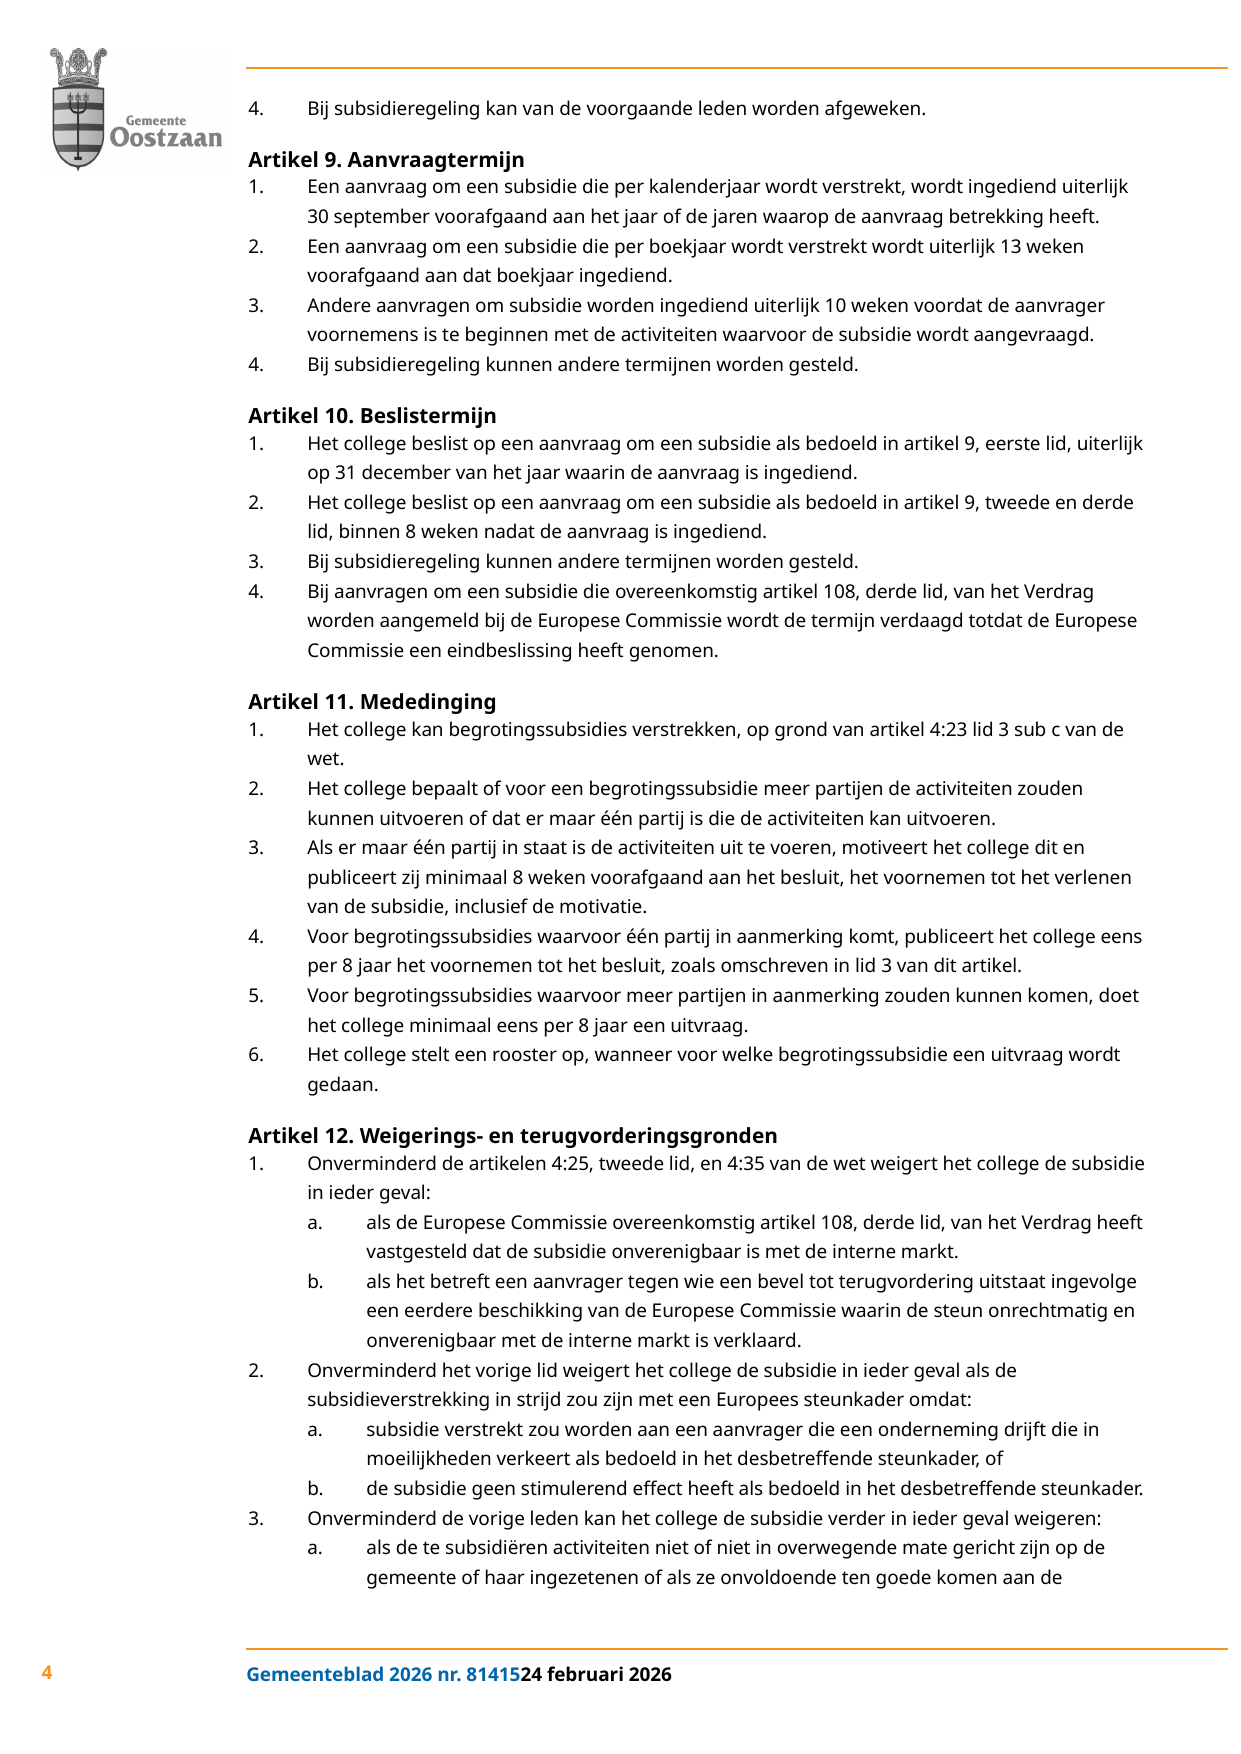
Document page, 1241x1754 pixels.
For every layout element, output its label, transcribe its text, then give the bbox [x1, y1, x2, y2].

list Voor begrotingssubsidies waarvoor één partij in aanmerking komt, publiceert het college eens per 8 jaar het voornemen tot het besluit, zoals omschreven in lid 3 van dit artikel. [248, 923, 1152, 978]
list Bij aanvragen om een subsidie die overeenkomstig artikel 108, derde lid, van het Verdrag worden aangemeld bij de Europese Commissie wordt de termijn verdaagd totdat de Europese Commissie een eindbeslissing heeft genomen. [248, 578, 1152, 663]
list Voor begrotingssubsidies waarvoor meer partijen in aanmerking zouden kunnen komen, doet het college minimaal eens per 8 jaar een uitvraag. [248, 982, 1152, 1037]
list de subsidie geen stimulerend effect heeft als bedoeld in het desbetreffende steunkader. [307, 1475, 1152, 1501]
list Het college beslist op een aanvraag om een subsidie als bedoeld in artikel 9, tweede en derde lid, binnen 8 weken nadat de aanvraag is ingediend. [248, 489, 1152, 544]
list Bij subsidieregeling kan van de voorgaande leden worden afgeweken. [248, 95, 1152, 121]
list als het betreft een aanvrager tegen wie een bevel tot terugvordering uitstaat ingevolge een eerdere beschikking van de Europese Commissie waarin de steun onrechtmatig en onverenigbaar met de interne markt is verklaard. [307, 1268, 1152, 1353]
list Het college kan begrotingssubsidies verstrekken, op grond van artikel 4:23 lid 3 sub c van de wet. [248, 716, 1152, 771]
list Als er maar één partij in staat is de activiteiten uit te voeren, motiveert het college dit en publiceert zij minimaal 8 weken voorafgaand aan het besluit, het voornemen tot het verlenen van de subsidie, inclusief de motivatie. [248, 834, 1152, 919]
list Onverminderd de artikelen 4:25, tweede lid, en 4:35 van de wet weigert het college de subsidie in ieder geval: [248, 1150, 1152, 1205]
list Onverminderd het vorige lid weigert het college de subsidie in ieder geval als de subsidieverstrekking in strijd zou zijn met een Europees steunkader omdat: [248, 1357, 1152, 1412]
list Een aanvraag om een subsidie die per kalenderjaar wordt verstrekt, wordt ingediend uiterlijk 30 september voorafgaand aan het jaar of de jaren waarop de aanvraag betrekking heeft. [248, 174, 1152, 229]
text Artikel 10. Beslistermijn [248, 402, 1152, 430]
list Een aanvraag om een subsidie die per boekjaar wordt verstrekt wordt uiterlijk 13 weken voorafgaand aan dat boekjaar ingediend. [248, 233, 1152, 288]
list Andere aanvragen om subsidie worden ingediend uiterlijk 10 weken voordat de aanvrager voornemens is te beginnen met de activiteiten waarvoor de subsidie wordt aangevraagd. [248, 292, 1152, 347]
picture [41, 47, 231, 172]
text Artikel 11. Mededinging [248, 687, 1152, 716]
list Het college beslist op een aanvraag om een subsidie als bedoeld in artikel 9, eerste lid, uiterlijk op 31 december van het jaar waarin de aanvraag is ingediend. [248, 430, 1152, 485]
list als de Europese Commissie overeenkomstig artikel 108, derde lid, van het Verdrag heeft vastgesteld dat de subsidie onverenigbaar is met de interne markt. [307, 1209, 1152, 1264]
list Het college bepaalt of voor een begrotingssubsidie meer partijen de activiteiten zouden kunnen uitvoeren of dat er maar één partij is die de activiteiten kan uitvoeren. [248, 775, 1152, 830]
list Het college stelt een rooster op, wanneer voor welke begrotingssubsidie een uitvraag wordt gedaan. [248, 1041, 1152, 1097]
text Artikel 12. Weigerings- en terugvorderingsgronden [248, 1121, 1152, 1150]
list Bij subsidieregeling kunnen andere termijnen worden gesteld. [248, 351, 1152, 377]
list Bij subsidieregeling kunnen andere termijnen worden gesteld. [248, 548, 1152, 574]
list Onverminderd de vorige leden kan het college de subsidie verder in ieder geval weigeren: [248, 1505, 1152, 1531]
list als de te subsidiëren activiteiten niet of niet in overwegende mate gericht zijn op de gemeente of haar ingezetenen of als ze onvoldoende ten goede komen aan de [307, 1534, 1152, 1590]
list subsidie verstrekt zou worden aan een aanvrager die een onderneming drijft die in moeilijkheden verkeert als bedoeld in het desbetreffende steunkader, of [307, 1416, 1152, 1471]
text Artikel 9. Aanvraagtermijn [248, 145, 1152, 174]
